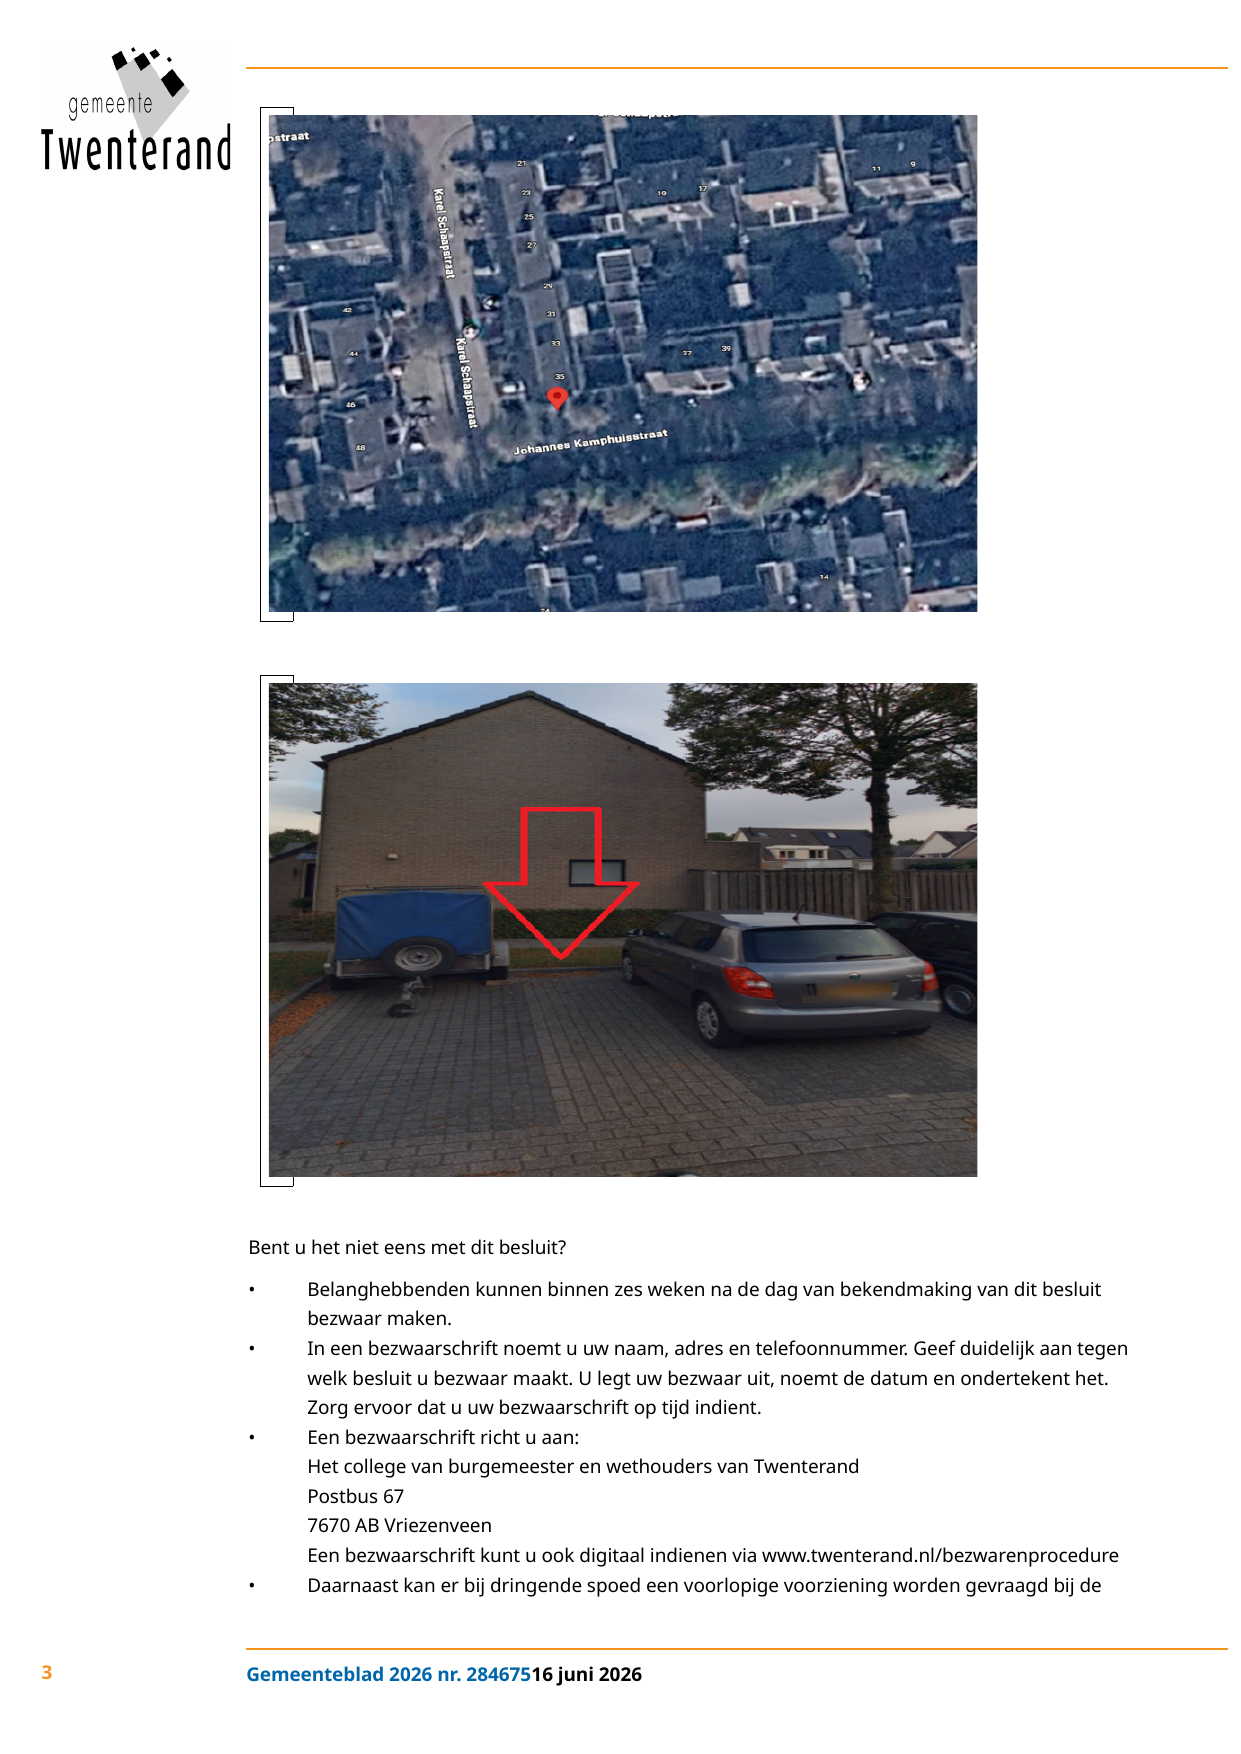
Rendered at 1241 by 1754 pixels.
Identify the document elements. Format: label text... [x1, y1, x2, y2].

list Een bezwaarschrift kunt u ook digitaal indienen via www.twenterand.nl/bezwarenprocedure [248, 1542, 1152, 1568]
list Een bezwaarschrift richt u aan: [248, 1424, 1152, 1449]
list Belanghebbenden kunnen binnen zes weken na de dag van bekendmaking van dit besluit bezwaar maken. [248, 1276, 1152, 1331]
picture [268, 115, 978, 612]
picture [268, 683, 978, 1177]
list Postbus 67 [248, 1483, 1152, 1509]
list 7670 AB Vriezenveen [248, 1513, 1152, 1538]
text Bent u het niet eens met dit besluit? [248, 1239, 1152, 1258]
list Het college van burgemeester en wethouders van Twenterand [248, 1453, 1152, 1479]
list In een bezwaarschrift noemt u uw naam, adres en telefoonnummer. Geef duidelijk aan tegen welk besluit u bezwaar maakt. U legt uw bezwaar uit, noemt de datum en ondertekent het. Zorg ervoor dat u uw bezwaarschrift op tijd indient. [248, 1335, 1152, 1420]
picture [41, 47, 231, 172]
list Daarnaast kan er bij dringende spoed een voorlopige voorziening worden gevraagd bij de [248, 1572, 1152, 1597]
